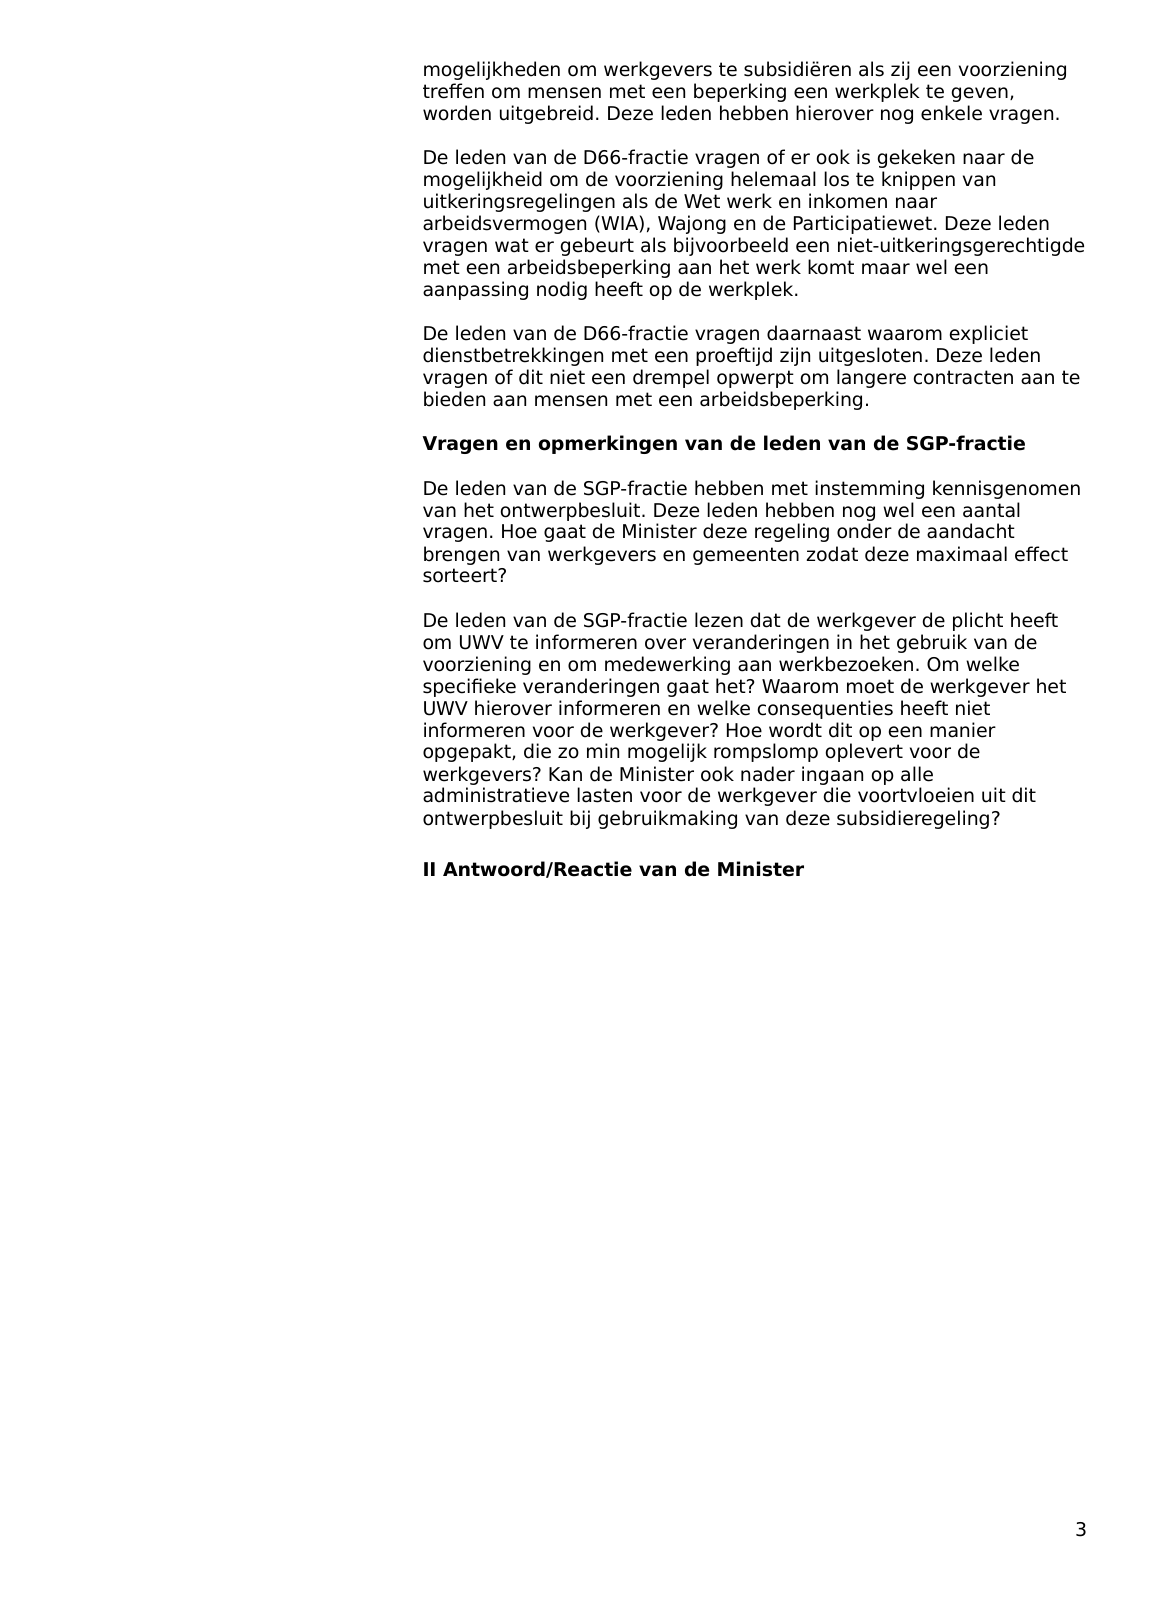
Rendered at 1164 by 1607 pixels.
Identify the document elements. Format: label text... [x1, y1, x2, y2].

text De leden van de SGP-fractie hebben met instemming kennisgenomen van het ontwerpbesluit. Deze leden hebben nog wel een aantal vragen. Hoe gaat de Minister deze regeling onder de aandacht brengen van werkgevers en gemeenten zodat deze maximaal effect sorteert? [422, 477, 1087, 587]
subtitle Vragen en opmerkingen van de leden van de SGP-fractie [422, 433, 1087, 455]
text De leden van de D66-fractie vragen of er ook is gekeken naar de mogelijkheid om de voorziening helemaal los te knippen van uitkeringsregelingen als de Wet werk en inkomen naar arbeidsvermogen (WIA), Wajong en de Participatiewet. Deze leden vragen wat er gebeurt als bijvoorbeeld een niet-uitkeringsgerechtigde met een arbeidsbeperking aan het werk komt maar wel een aanpassing nodig heeft op de werkplek. [422, 147, 1087, 301]
text De leden van de D66-fractie vragen daarnaast waarom expliciet dienstbetrekkingen met een proeftijd zijn uitgesloten. Deze leden vragen of dit niet een drempel opwerpt om langere contracten aan te bieden aan mensen met een arbeidsbeperking. [422, 323, 1087, 411]
subtitle II Antwoord/Reactie van de Minister [422, 859, 1087, 881]
text De leden van de SGP-fractie lezen dat de werkgever de plicht heeft om UWV te informeren over veranderingen in het gebruik van de voorziening en om medewerking aan werkbezoeken. Om welke specifieke veranderingen gaat het? Waarom moet de werkgever het UWV hierover informeren en welke consequenties heeft niet informeren voor de werkgever? Hoe wordt dit op een manier opgepakt, die zo min mogelijk rompslomp oplevert voor de werkgevers? Kan de Minister ook nader ingaan op alle administratieve lasten voor de werkgever die voortvloeien uit dit ontwerpbesluit bij gebruikmaking van deze subsidieregeling? [422, 609, 1087, 829]
text mogelijkheden om werkgevers te subsidiëren als zij een voorziening treffen om mensen met een beperking een werkplek te geven, worden uitgebreid. Deze leden hebben hierover nog enkele vragen. [422, 59, 1087, 125]
